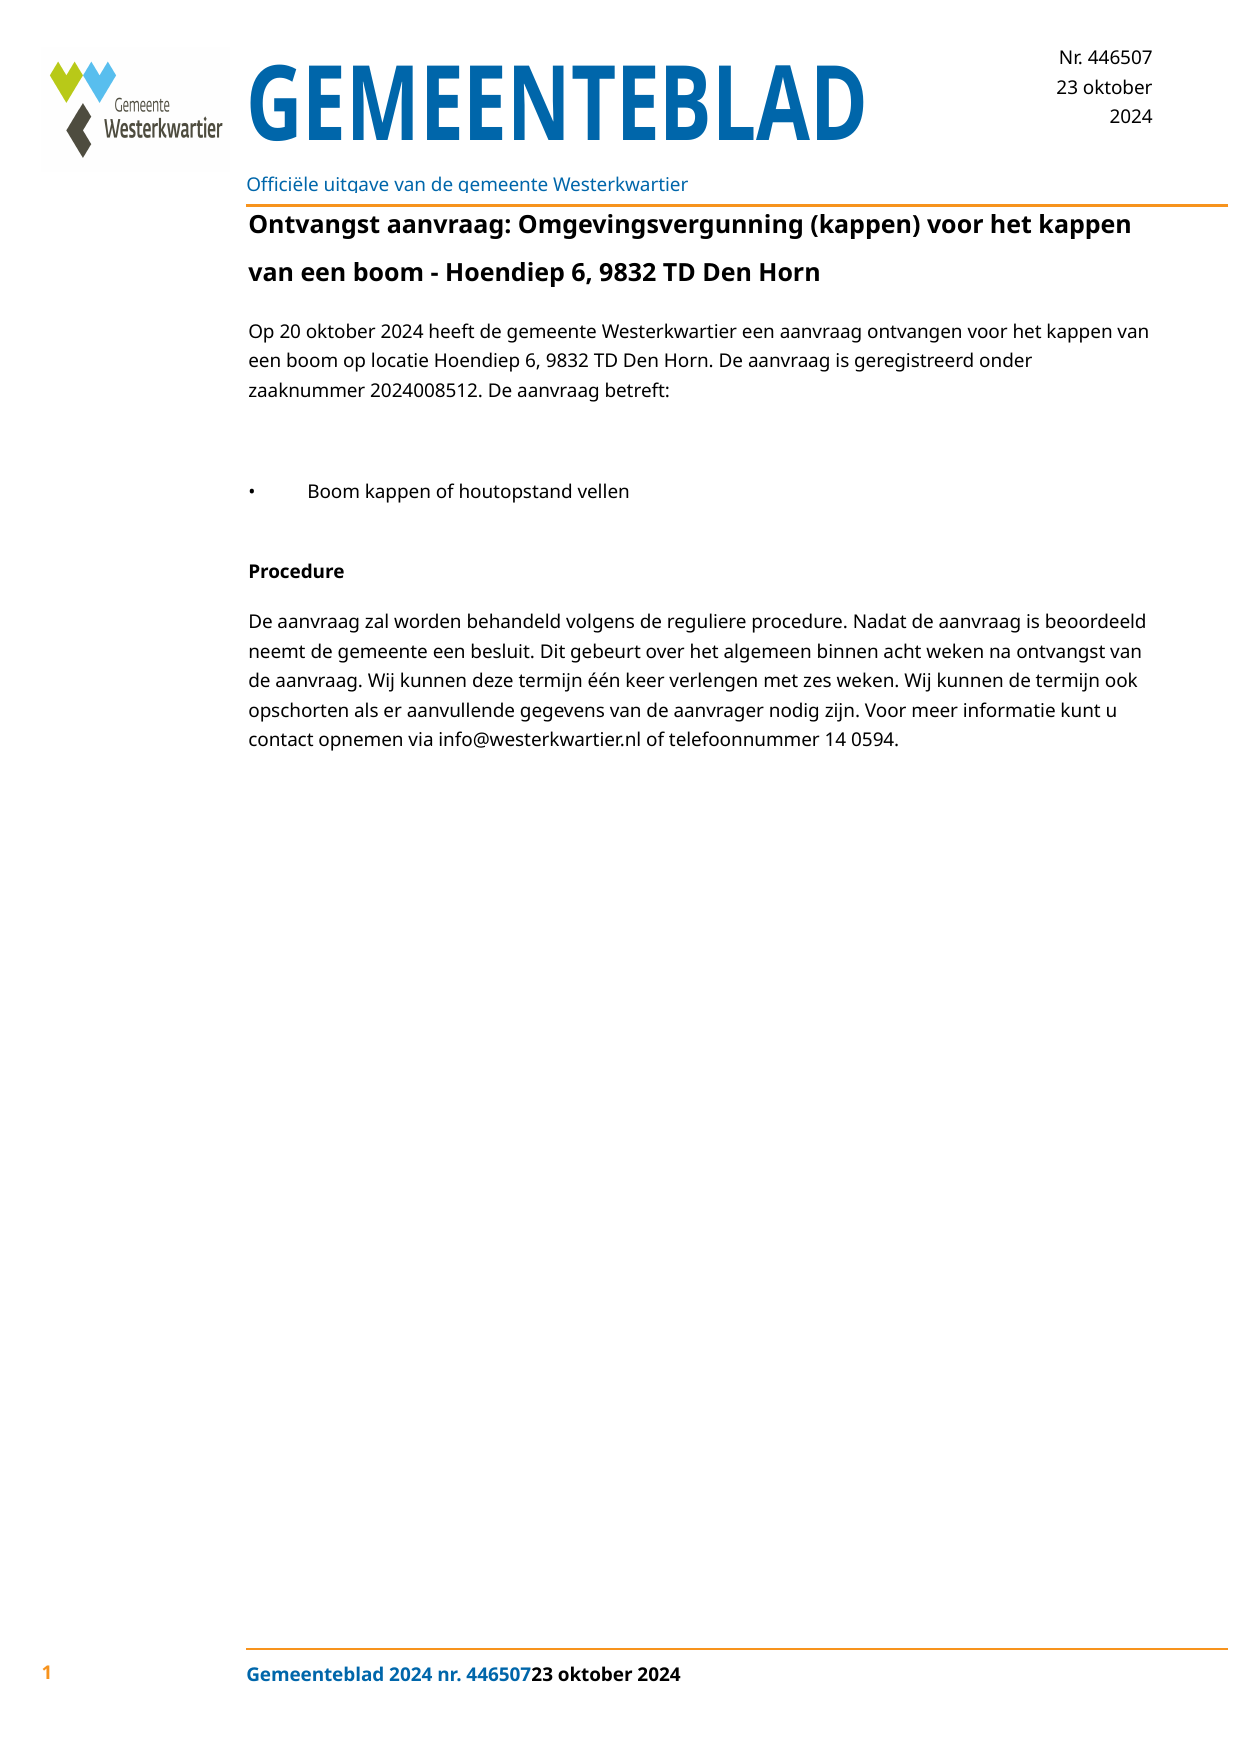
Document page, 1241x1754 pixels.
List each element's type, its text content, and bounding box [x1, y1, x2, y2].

picture [41, 47, 231, 172]
text Op 20 oktober 2024 heeft de gemeente Westerkwartier een aanvraag ontvangen voor het kappen van een boom op locatie Hoendiep 6, 9832 TD Den Horn. De aanvraag is geregistreerd onder zaaknummer 2024008512. De aanvraag betreft: [248, 318, 1152, 403]
list Boom kappen of houtopstand vellen [248, 478, 1152, 504]
text De aanvraag zal worden behandeld volgens de reguliere procedure. Nadat de aanvraag is beoordeeld neemt de gemeente een besluit. Dit gebeurt over het algemeen binnen acht weken na ontvangst van de aanvraag. Wij kunnen deze termijn één keer verlengen met zes weken. Wij kunnen de termijn ook opschorten als er aanvullende gegevens van de aanvrager nodig zijn. Voor meer informatie kunt u contact opnemen via info@westerkwartier.nl of telefoonnummer 14 0594. [248, 608, 1152, 752]
text Ontvangst aanvraag: Omgevingsvergunning (kappen) voor het kappen van een boom - Hoendiep 6, 9832 TD Den Horn [248, 207, 1152, 288]
text Procedure [248, 558, 1152, 584]
